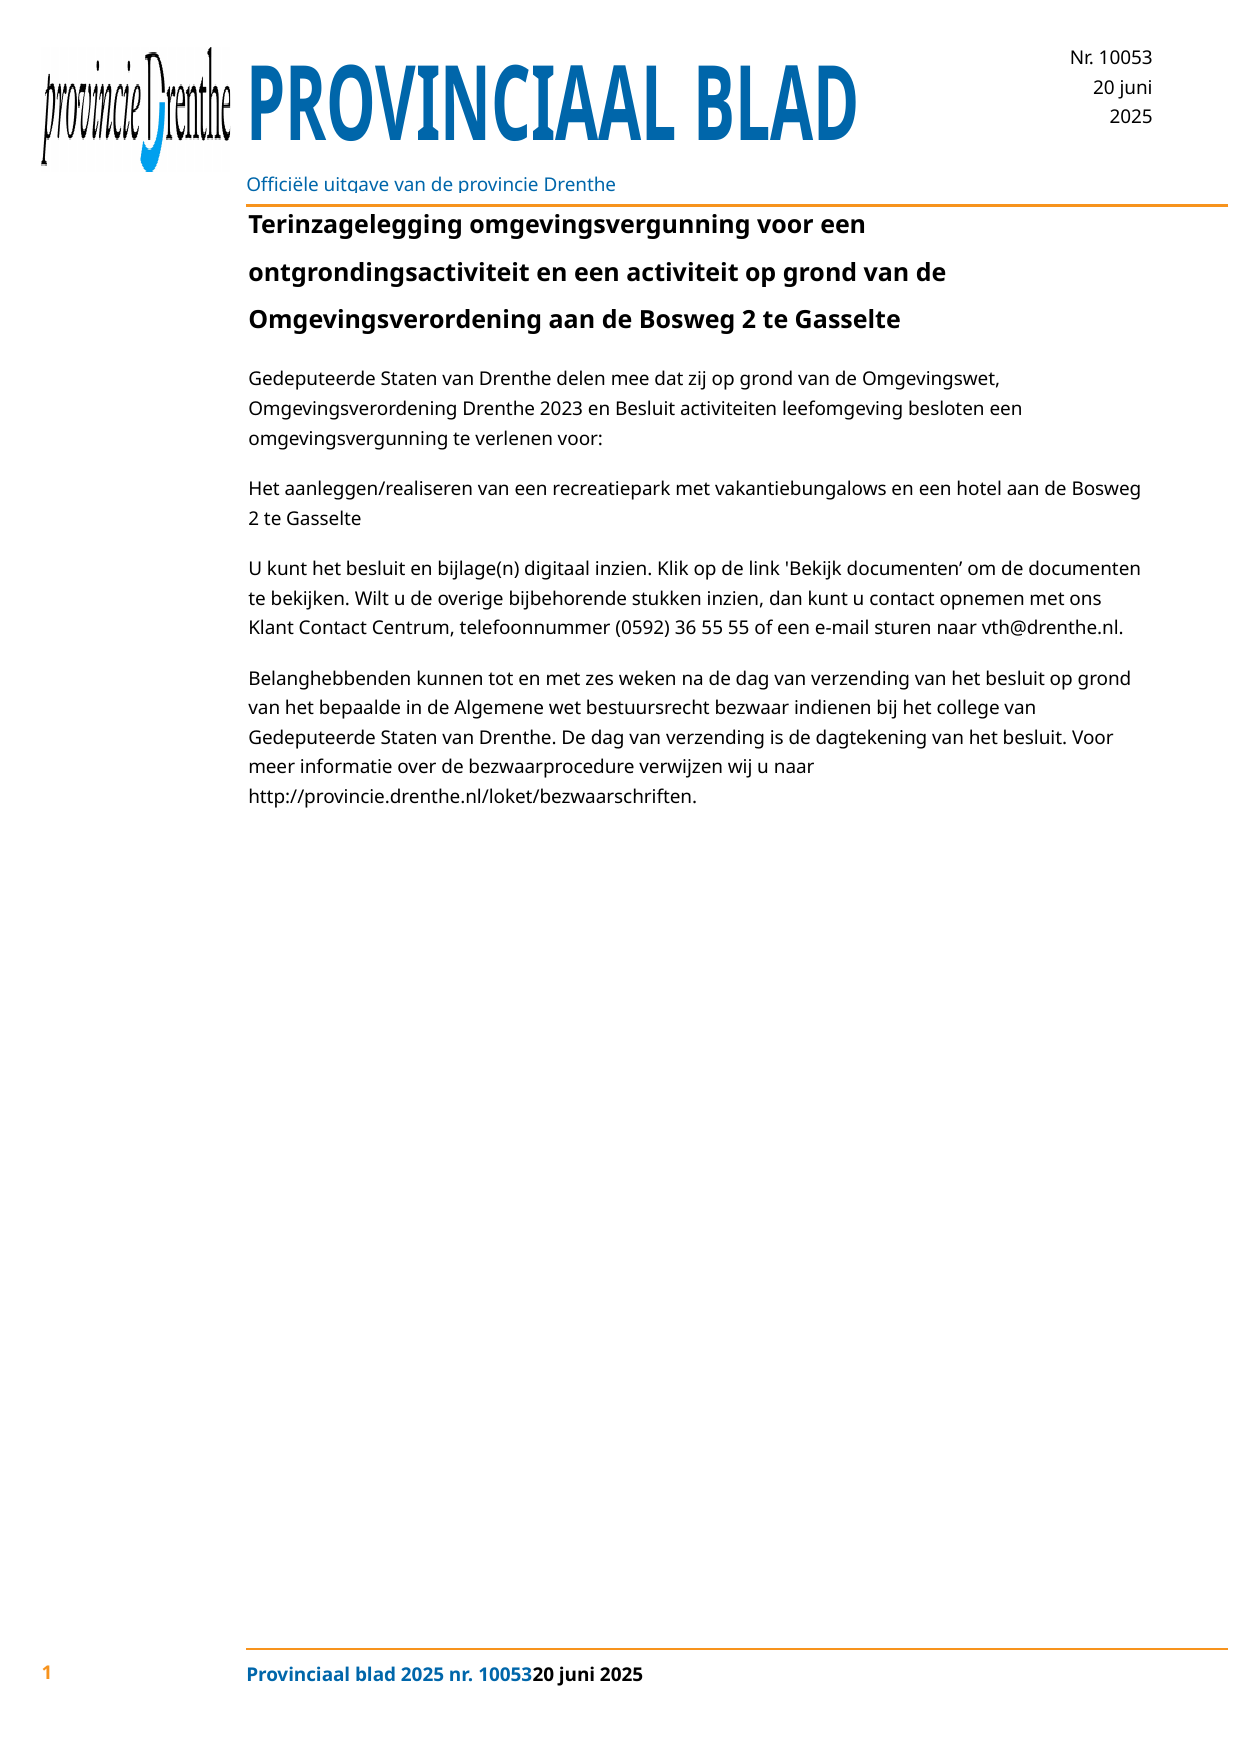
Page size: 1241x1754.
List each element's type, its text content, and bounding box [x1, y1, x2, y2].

text Belanghebbenden kunnen tot en met zes weken na de dag van verzending van het besluit op grond van het bepaalde in de Algemene wet bestuursrecht bezwaar indienen bij het college van Gedeputeerde Staten van Drenthe. De dag van verzending is de dagtekening van het besluit. Voor meer informatie over de bezwaarprocedure verwijzen wij u naar http://provincie.drenthe.nl/loket/bezwaarschriften. [248, 665, 1152, 809]
text Terinzagelegging omgevingsvergunning voor een ontgrondingsactiviteit en een activiteit op grond van de Omgevingsverordening aan de Bosweg 2 te Gasselte [248, 207, 1152, 336]
picture [41, 47, 231, 172]
text Gedeputeerde Staten van Drenthe delen mee dat zij op grond van de Omgevingswet, Omgevingsverordening Drenthe 2023 en Besluit activiteiten leefomgeving besloten een omgevingsvergunning te verlenen voor: [248, 366, 1152, 450]
text U kunt het besluit en bijlage(n) digitaal inzien. Klik op de link 'Bekijk documenten’ om de documenten te bekijken. Wilt u de overige bijbehorende stukken inzien, dan kunt u contact opnemen met ons Klant Contact Centrum, telefoonnummer (0592) 36 55 55 of een e-mail sturen naar vth@drenthe.nl. [248, 555, 1152, 640]
text Het aanleggen/realiseren van een recreatiepark met vakantiebungalows en een hotel aan de Bosweg 2 te Gasselte [248, 475, 1152, 530]
